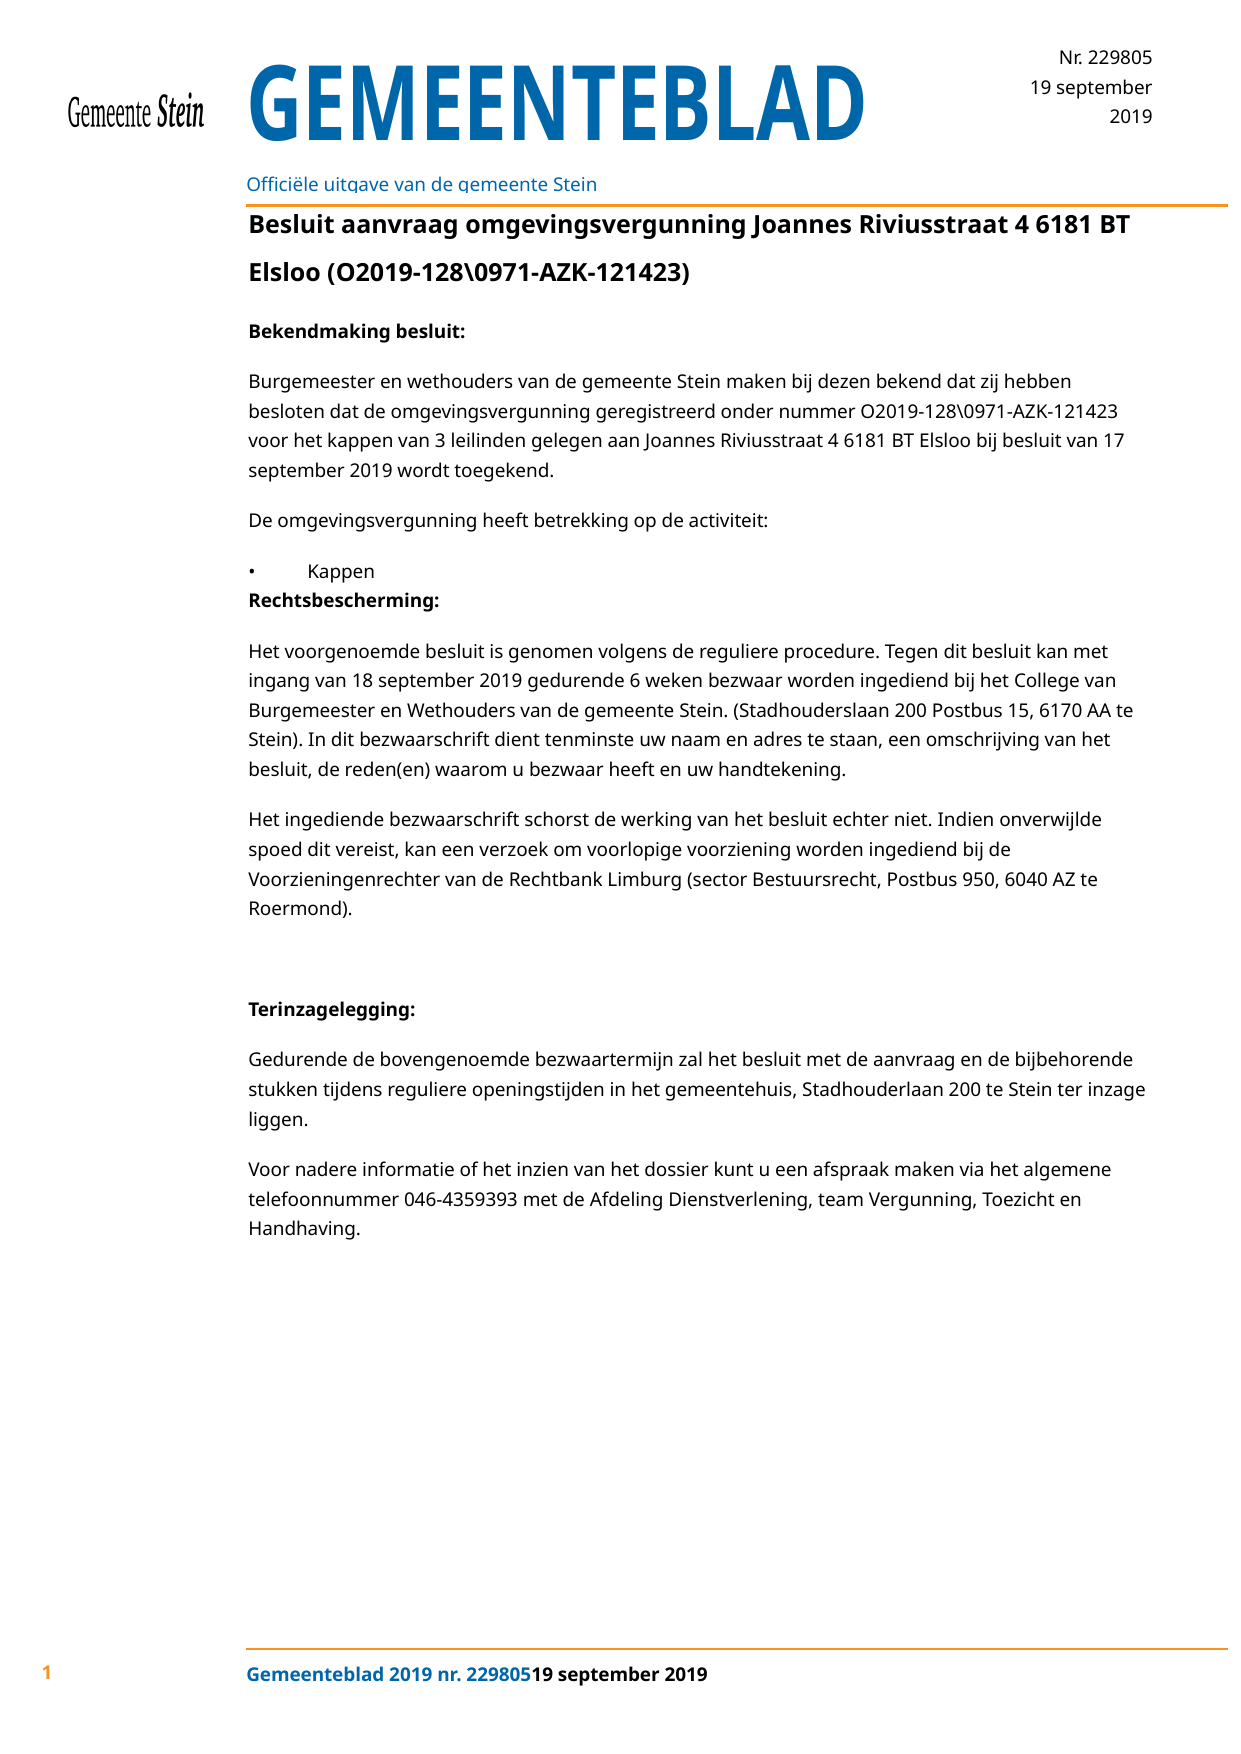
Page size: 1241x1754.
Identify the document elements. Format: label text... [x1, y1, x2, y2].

text Gedurende de bovengenoemde bezwaartermijn zal het besluit met de aanvraag en de bijbehorende stukken tijdens reguliere openingstijden in het gemeentehuis, Stadhouderlaan 200 te Stein ter inzage liggen. [248, 1047, 1152, 1132]
list Kappen [248, 558, 1152, 584]
text De omgevingsvergunning heeft betrekking op de activiteit: [248, 507, 1152, 533]
text Bekendmaking besluit: [248, 318, 1152, 344]
text Rechtsbescherming: [248, 587, 1152, 613]
text Voor nadere informatie of het inzien van het dossier kunt u een afspraak maken via het algemene telefoonnummer 046-4359393 met de Afdeling Dienstverlening, team Vergunning, Toezicht en Handhaving. [248, 1156, 1152, 1241]
text Het voorgenoemde besluit is genomen volgens de reguliere procedure. Tegen dit besluit kan met ingang van 18 september 2019 gedurende 6 weken bezwaar worden ingediend bij het College van Burgemeester en Wethouders van de gemeente Stein. (Stadhouderslaan 200 Postbus 15, 6170 AA te Stein). In dit bezwaarschrift dient tenminste uw naam en adres te staan, een omschrijving van het besluit, de reden(en) waarom u bezwaar heeft en uw handtekening. [248, 638, 1152, 782]
text Terinzagelegging: [248, 996, 1152, 1022]
picture [41, 47, 231, 172]
text Burgemeester en wethouders van de gemeente Stein maken bij dezen bekend dat zij hebben besloten dat de omgevingsvergunning geregistreerd onder nummer O2019-128\0971-AZK-121423 voor het kappen van 3 leilinden gelegen aan Joannes Riviusstraat 4 6181 BT Elsloo bij besluit van 17 september 2019 wordt toegekend. [248, 368, 1152, 483]
text Het ingediende bezwaarschrift schorst de werking van het besluit echter niet. Indien onverwijlde spoed dit vereist, kan een verzoek om voorlopige voorziening worden ingediend bij de Voorzieningenrechter van de Rechtbank Limburg (sector Bestuursrecht, Postbus 950, 6040 AZ te Roermond). [248, 807, 1152, 921]
text Besluit aanvraag omgevingsvergunning Joannes Riviusstraat 4 6181 BT Elsloo (O2019-128\0971-AZK-121423) [248, 207, 1152, 288]
